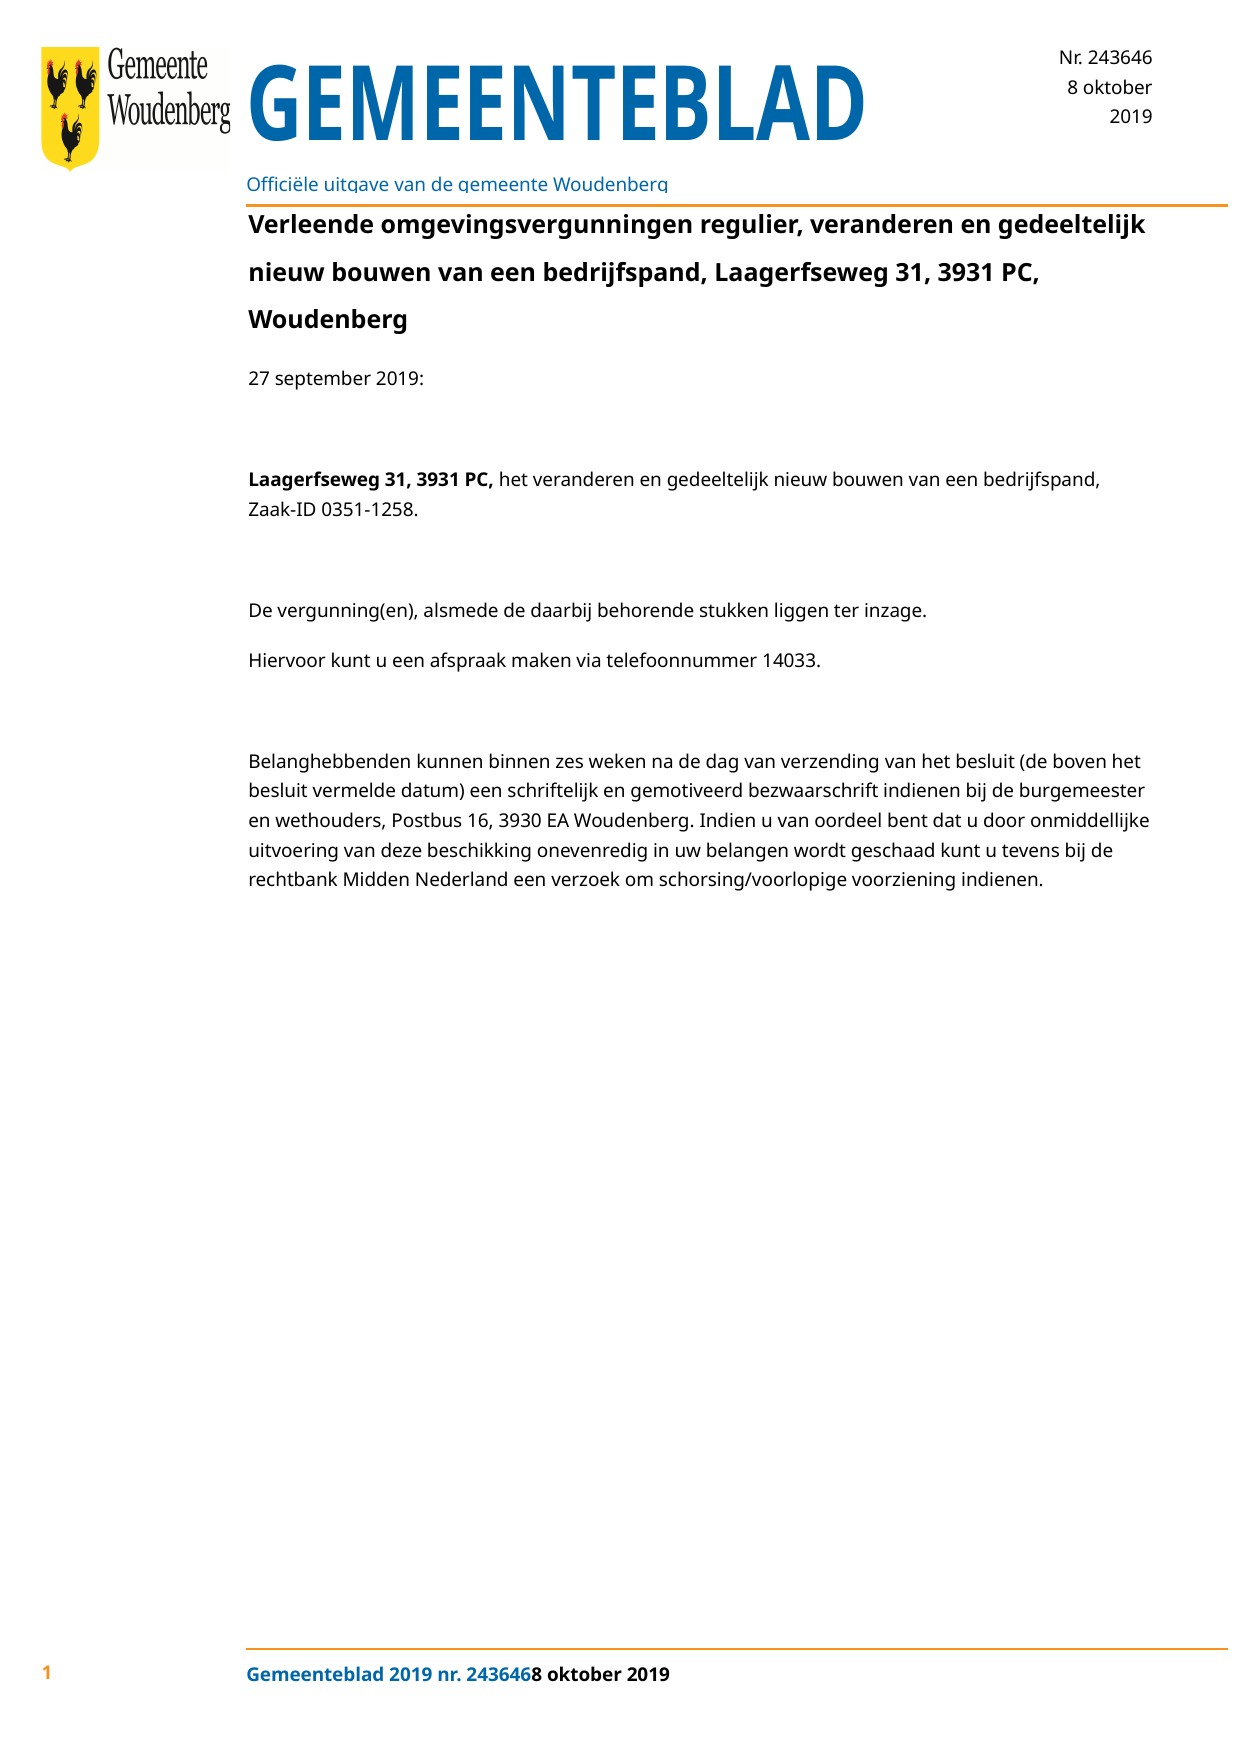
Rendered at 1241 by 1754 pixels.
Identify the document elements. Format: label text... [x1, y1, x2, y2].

text Laagerfseweg 31, 3931 PC, het veranderen en gedeeltelijk nieuw bouwen van een bedrijfspand, Zaak-ID 0351-1258. [248, 466, 1152, 522]
picture [41, 47, 231, 172]
text 27 september 2019: [248, 366, 1152, 391]
text De vergunning(en), alsmede de daarbij behorende stukken liggen ter inzage. [248, 597, 1152, 622]
text Verleende omgevingsvergunningen regulier, veranderen en gedeeltelijk nieuw bouwen van een bedrijfspand, Laagerfseweg 31, 3931 PC, Woudenberg [248, 207, 1152, 336]
text Hiervoor kunt u een afspraak maken via telefoonnummer 14033. [248, 647, 1152, 673]
text Belanghebbenden kunnen binnen zes weken na de dag van verzending van het besluit (de boven het besluit vermelde datum) een schriftelijk en gemotiveerd bezwaarschrift indienen bij de burgemeester en wethouders, Postbus 16, 3930 EA Woudenberg. Indien u van oordeel bent dat u door onmiddellijke uitvoering van deze beschikking onevenredig in uw belangen wordt geschaad kunt u tevens bij de rechtbank Midden Nederland een verzoek om schorsing/voorlopige voorziening indienen. [248, 748, 1152, 892]
